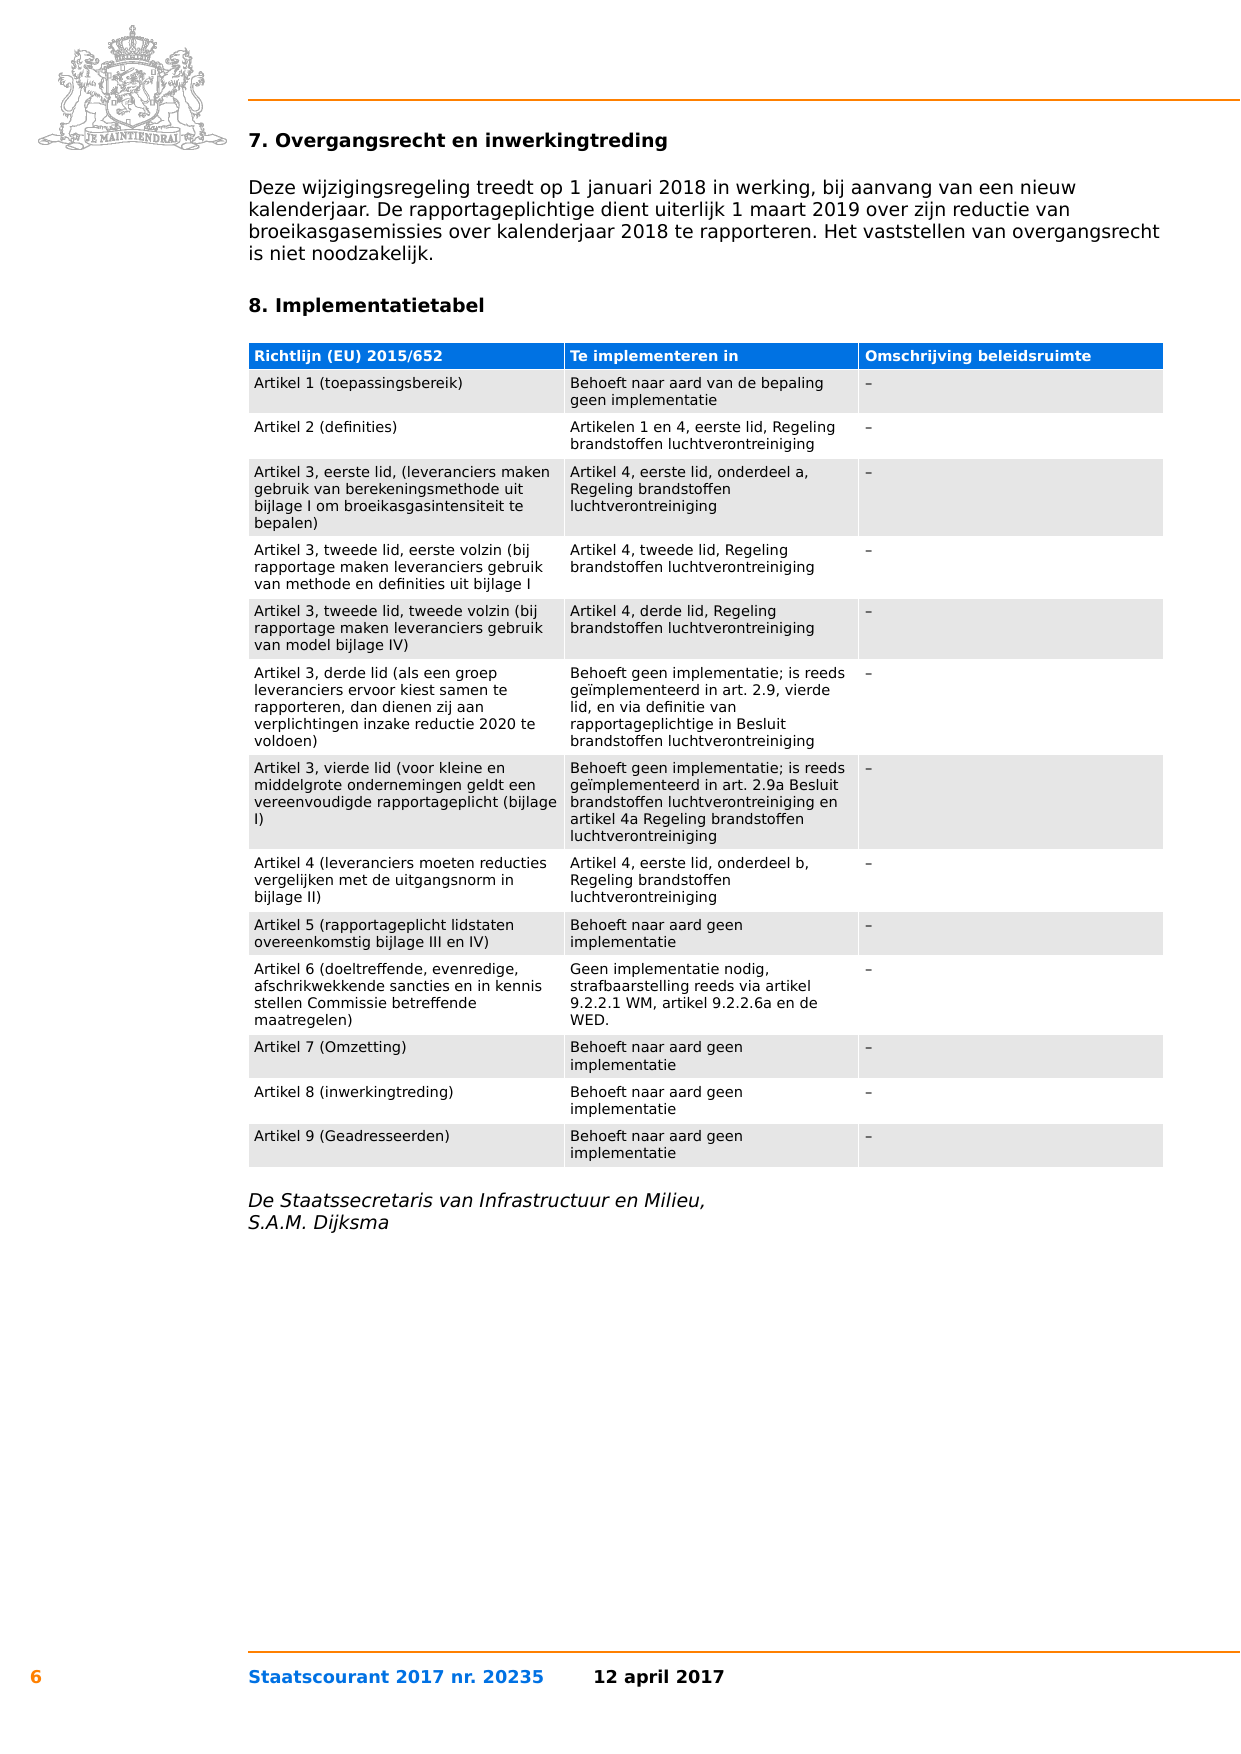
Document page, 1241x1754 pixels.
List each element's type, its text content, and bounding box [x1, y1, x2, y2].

subtitle 8. Implementatietabel [248, 295, 1163, 317]
table_cell Behoeft geen implementatie; is reeds geïmplementeerd in art. 2.9, vierde lid, en via definitie van rapportageplichtige in Besluit brandstoffen luchtverontreiniging [565, 660, 858, 754]
table_cell Artikel 3, eerste lid, (leveranciers maken gebruik van berekeningsmethode uit bijlage I om broeikasgasintensiteit te bepalen) [249, 459, 564, 536]
table_cell Artikel 4, eerste lid, onderdeel b, Regeling brandstoffen luchtverontreiniging [565, 851, 858, 911]
table_cell – [859, 599, 1163, 659]
table_header Te implementeren in [565, 343, 858, 369]
table_cell Behoeft naar aard geen implementatie [565, 1079, 858, 1122]
table_cell Behoeft geen implementatie; is reeds geïmplementeerd in art. 2.9a Besluit brandstoffen luchtverontreiniging en artikel 4a Regeling brandstoffen luchtverontreiniging [565, 755, 858, 849]
table_cell – [859, 459, 1163, 536]
table_cell – [859, 1124, 1163, 1167]
table_cell Artikel 4, eerste lid, onderdeel a, Regeling brandstoffen luchtverontreiniging [565, 459, 858, 536]
table_cell – [859, 537, 1163, 598]
table_cell Artikel 4, derde lid, Regeling brandstoffen luchtverontreiniging [565, 599, 858, 659]
table_cell – [859, 912, 1163, 955]
table_cell Artikel 3, derde lid (als een groep leveranciers ervoor kiest samen te rapporteren, dan dienen zij aan verplichtingen inzake reductie 2020 te voldoen) [249, 660, 564, 754]
table_header Richtlijn (EU) 2015/652 [249, 343, 564, 369]
picture [38, 25, 227, 150]
table_cell Artikel 7 (Omzetting) [249, 1035, 564, 1078]
table_cell Artikelen 1 en 4, eerste lid, Regeling brandstoffen luchtverontreiniging [565, 415, 858, 458]
subtitle 7. Overgangsrecht en inwerkingtreding [248, 130, 1163, 152]
table_header Omschrijving beleidsruimte [859, 343, 1163, 369]
table_cell Artikel 8 (inwerkingtreding) [249, 1079, 564, 1122]
table_cell – [859, 1079, 1163, 1122]
table_cell Artikel 1 (toepassingsbereik) [249, 370, 564, 413]
text Deze wijzigingsregeling treedt op 1 januari 2018 in werking, bij aanvang van een nieuw kalenderjaar. De rapportageplichtige dient uiterlijk 1 maart 2019 over zijn reductie van broeikasgasemissies over kalenderjaar 2018 te rapporteren. Het vaststellen van overgangsrecht is niet noodzakelijk. [248, 177, 1163, 265]
table_cell Artikel 9 (Geadresseerden) [249, 1124, 564, 1167]
table_cell – [859, 370, 1163, 413]
table_cell – [859, 415, 1163, 458]
table_cell – [859, 660, 1163, 754]
table_cell Artikel 4, tweede lid, Regeling brandstoffen luchtverontreiniging [565, 537, 858, 598]
table_cell – [859, 851, 1163, 911]
table_cell Behoeft naar aard geen implementatie [565, 912, 858, 955]
table_cell Artikel 2 (definities) [249, 415, 564, 458]
table_cell Behoeft naar aard geen implementatie [565, 1124, 858, 1167]
table_cell Artikel 3, tweede lid, eerste volzin (bij rapportage maken leveranciers gebruik van methode en definities uit bijlage I [249, 537, 564, 598]
table_cell – [859, 1035, 1163, 1078]
table_cell Behoeft naar aard van de bepaling geen implementatie [565, 370, 858, 413]
table_cell Behoeft naar aard geen implementatie [565, 1035, 858, 1078]
table_cell Artikel 3, tweede lid, tweede volzin (bij rapportage maken leveranciers gebruik van model bijlage IV) [249, 599, 564, 659]
table_cell – [859, 755, 1163, 849]
table_cell Artikel 6 (doeltreffende, evenredige, afschrikwekkende sancties en in kennis stellen Commissie betreffende maatregelen) [249, 956, 564, 1034]
table_cell Artikel 4 (leveranciers moeten reducties vergelijken met de uitgangsnorm in bijlage II) [249, 851, 564, 911]
table_cell Artikel 5 (rapportageplicht lidstaten overeenkomstig bijlage III en IV) [249, 912, 564, 955]
table_cell – [859, 956, 1163, 1034]
table_cell Artikel 3, vierde lid (voor kleine en middelgrote ondernemingen geldt een vereenvoudigde rapportageplicht (bijlage I) [249, 755, 564, 849]
text De Staatssecretaris van Infrastructuur en Milieu, S.A.M. Dijksma [248, 1190, 1163, 1234]
table_cell Geen implementatie nodig, strafbaarstelling reeds via artikel 9.2.2.1 WM, artikel 9.2.2.6a en de WED. [565, 956, 858, 1034]
